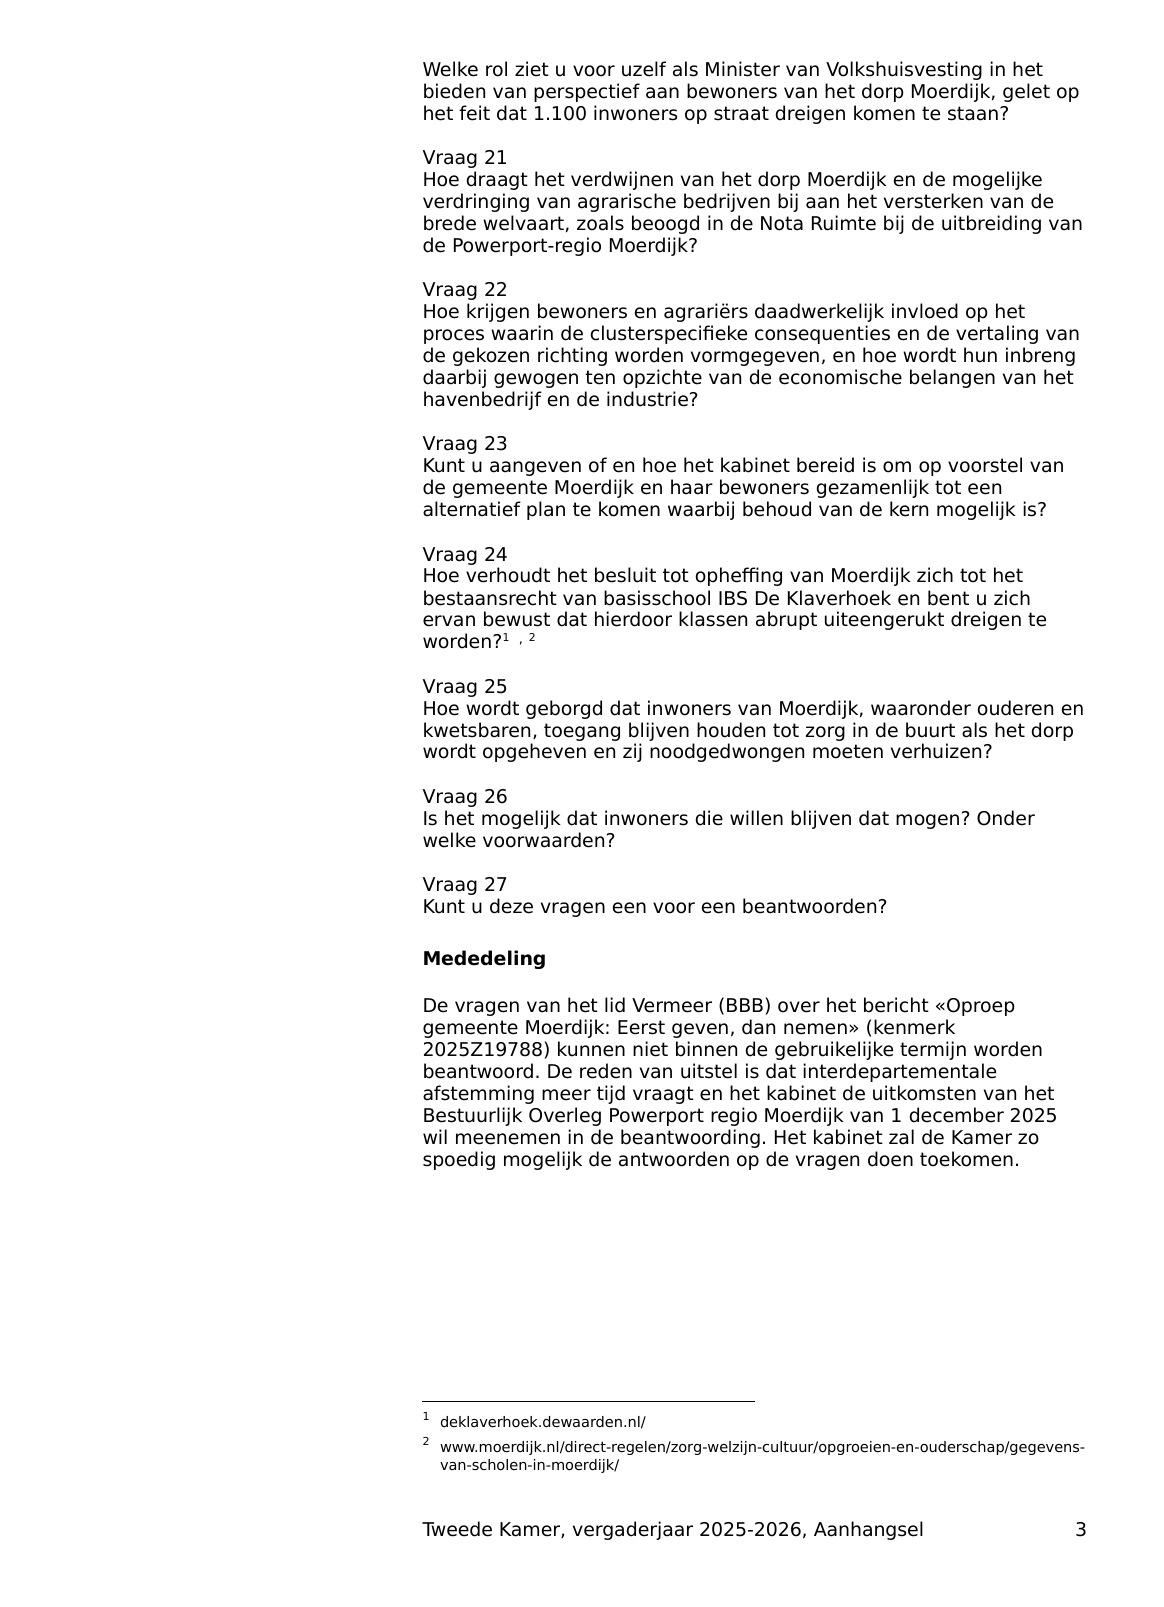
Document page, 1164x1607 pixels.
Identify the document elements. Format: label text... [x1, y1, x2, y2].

text Hoe verhoudt het besluit tot opheffing van Moerdijk zich tot het bestaansrecht van basisschool IBS De Klaverhoek en bent u zich ervan bewust dat hierdoor klassen abrupt uiteengerukt dreigen te worden? , [422, 565, 1087, 653]
text Vraag 25 [422, 676, 1087, 697]
text Welke rol ziet u voor uzelf als Minister van Volkshuisvesting in het bieden van perspectief aan bewoners van het dorp Moerdijk, gelet op het feit dat 1.100 inwoners op straat dreigen komen te staan? [422, 59, 1087, 125]
text Vraag 21 [422, 147, 1087, 169]
text Vraag 22 [422, 279, 1087, 301]
text Hoe krijgen bewoners en agrariërs daadwerkelijk invloed op het proces waarin de clusterspecifieke consequenties en de vertaling van de gekozen richting worden vormgegeven, en hoe wordt hun inbreng daarbij gewogen ten opzichte van de economische belangen van het havenbedrijf en de industrie? [422, 301, 1087, 411]
text Hoe wordt geborgd dat inwoners van Moerdijk, waaronder ouderen en kwetsbaren, toegang blijven houden tot zorg in de buurt als het dorp wordt opgeheven en zij noodgedwongen moeten verhuizen? [422, 697, 1087, 763]
text deklaverhoek.dewaarden.nl/ [422, 1410, 1087, 1432]
text Vraag 27 [422, 874, 1087, 896]
text Kunt u deze vragen een voor een beantwoorden? [422, 896, 1087, 918]
text www.moerdijk.nl/direct-regelen/zorg-welzijn-cultuur/opgroeien-en-ouderschap/gegevens-van-scholen-in-moerdijk/ [422, 1435, 1087, 1474]
text Vraag 24 [422, 543, 1087, 565]
text Is het mogelijk dat inwoners die willen blijven dat mogen? Onder welke voorwaarden? [422, 808, 1087, 852]
text Vraag 23 [422, 433, 1087, 455]
subtitle Mededeling [422, 948, 1087, 970]
text Kunt u aangeven of en hoe het kabinet bereid is om op voorstel van de gemeente Moerdijk en haar bewoners gezamenlijk tot een alternatief plan te komen waarbij behoud van de kern mogelijk is? [422, 455, 1087, 521]
text Vraag 26 [422, 786, 1087, 808]
text Hoe draagt het verdwijnen van het dorp Moerdijk en de mogelijke verdringing van agrarische bedrijven bij aan het versterken van de brede welvaart, zoals beoogd in de Nota Ruimte bij de uitbreiding van de Powerport-regio Moerdijk? [422, 169, 1087, 257]
text De vragen van het lid Vermeer (BBB) over het bericht «Oproep gemeente Moerdijk: Eerst geven, dan nemen» (kenmerk 2025Z19788) kunnen niet binnen de gebruikelijke termijn worden beantwoord. De reden van uitstel is dat interdepartementale afstemming meer tijd vraagt en het kabinet de uitkomsten van het Bestuurlijk Overleg Powerport regio Moerdijk van 1 december 2025 wil meenemen in de beantwoording. Het kabinet zal de Kamer zo spoedig mogelijk de antwoorden op de vragen doen toekomen. [422, 995, 1087, 1171]
